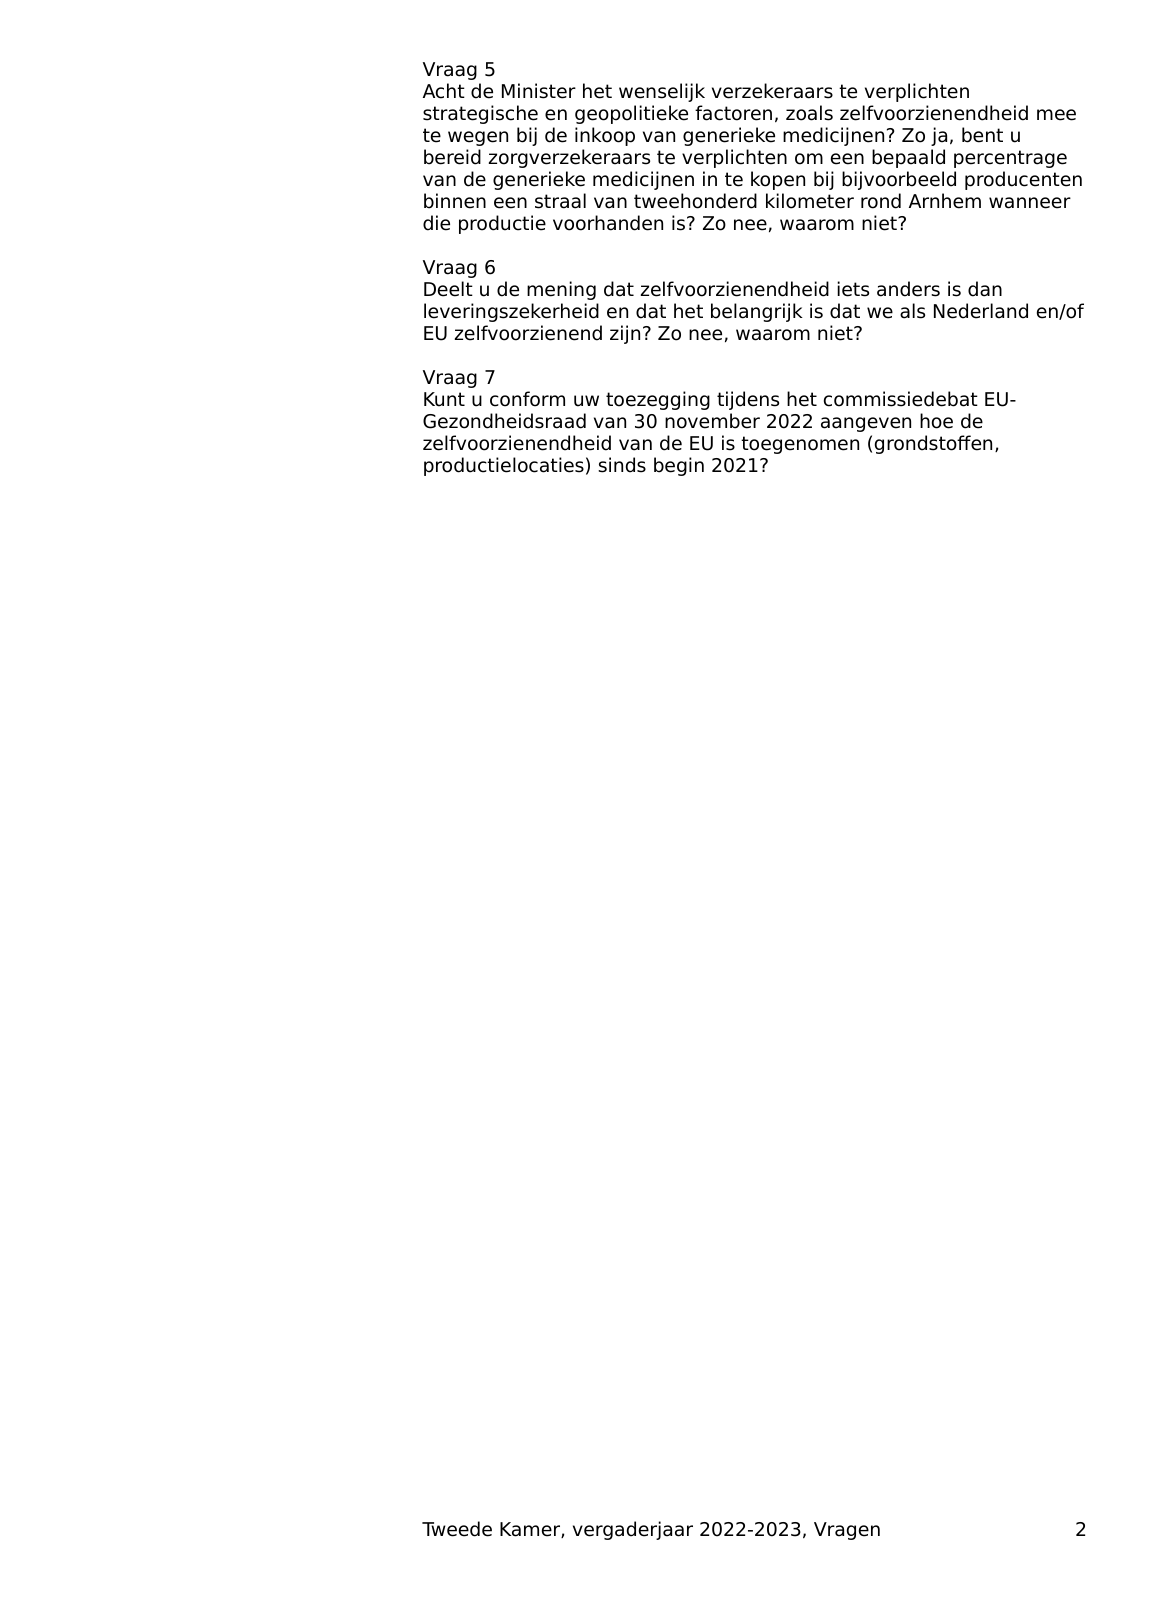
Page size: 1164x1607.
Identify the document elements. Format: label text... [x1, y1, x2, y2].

text Vraag 7 [422, 367, 1087, 389]
text Vraag 5 [422, 59, 1087, 81]
text Deelt u de mening dat zelfvoorzienendheid iets anders is dan leveringszekerheid en dat het belangrijk is dat we als Nederland en/of EU zelfvoorzienend zijn? Zo nee, waarom niet? [422, 279, 1087, 345]
text Acht de Minister het wenselijk verzekeraars te verplichten strategische en geopolitieke factoren, zoals zelfvoorzienendheid mee te wegen bij de inkoop van generieke medicijnen? Zo ja, bent u bereid zorgverzekeraars te verplichten om een bepaald percentrage van de generieke medicijnen in te kopen bij bijvoorbeeld producenten binnen een straal van tweehonderd kilometer rond Arnhem wanneer die productie voorhanden is? Zo nee, waarom niet? [422, 81, 1087, 235]
text Kunt u conform uw toezegging tijdens het commissiedebat EU-Gezondheidsraad van 30 november 2022 aangeven hoe de zelfvoorzienendheid van de EU is toegenomen (grondstoffen, productielocaties) sinds begin 2021? [422, 389, 1087, 477]
text Vraag 6 [422, 257, 1087, 279]
